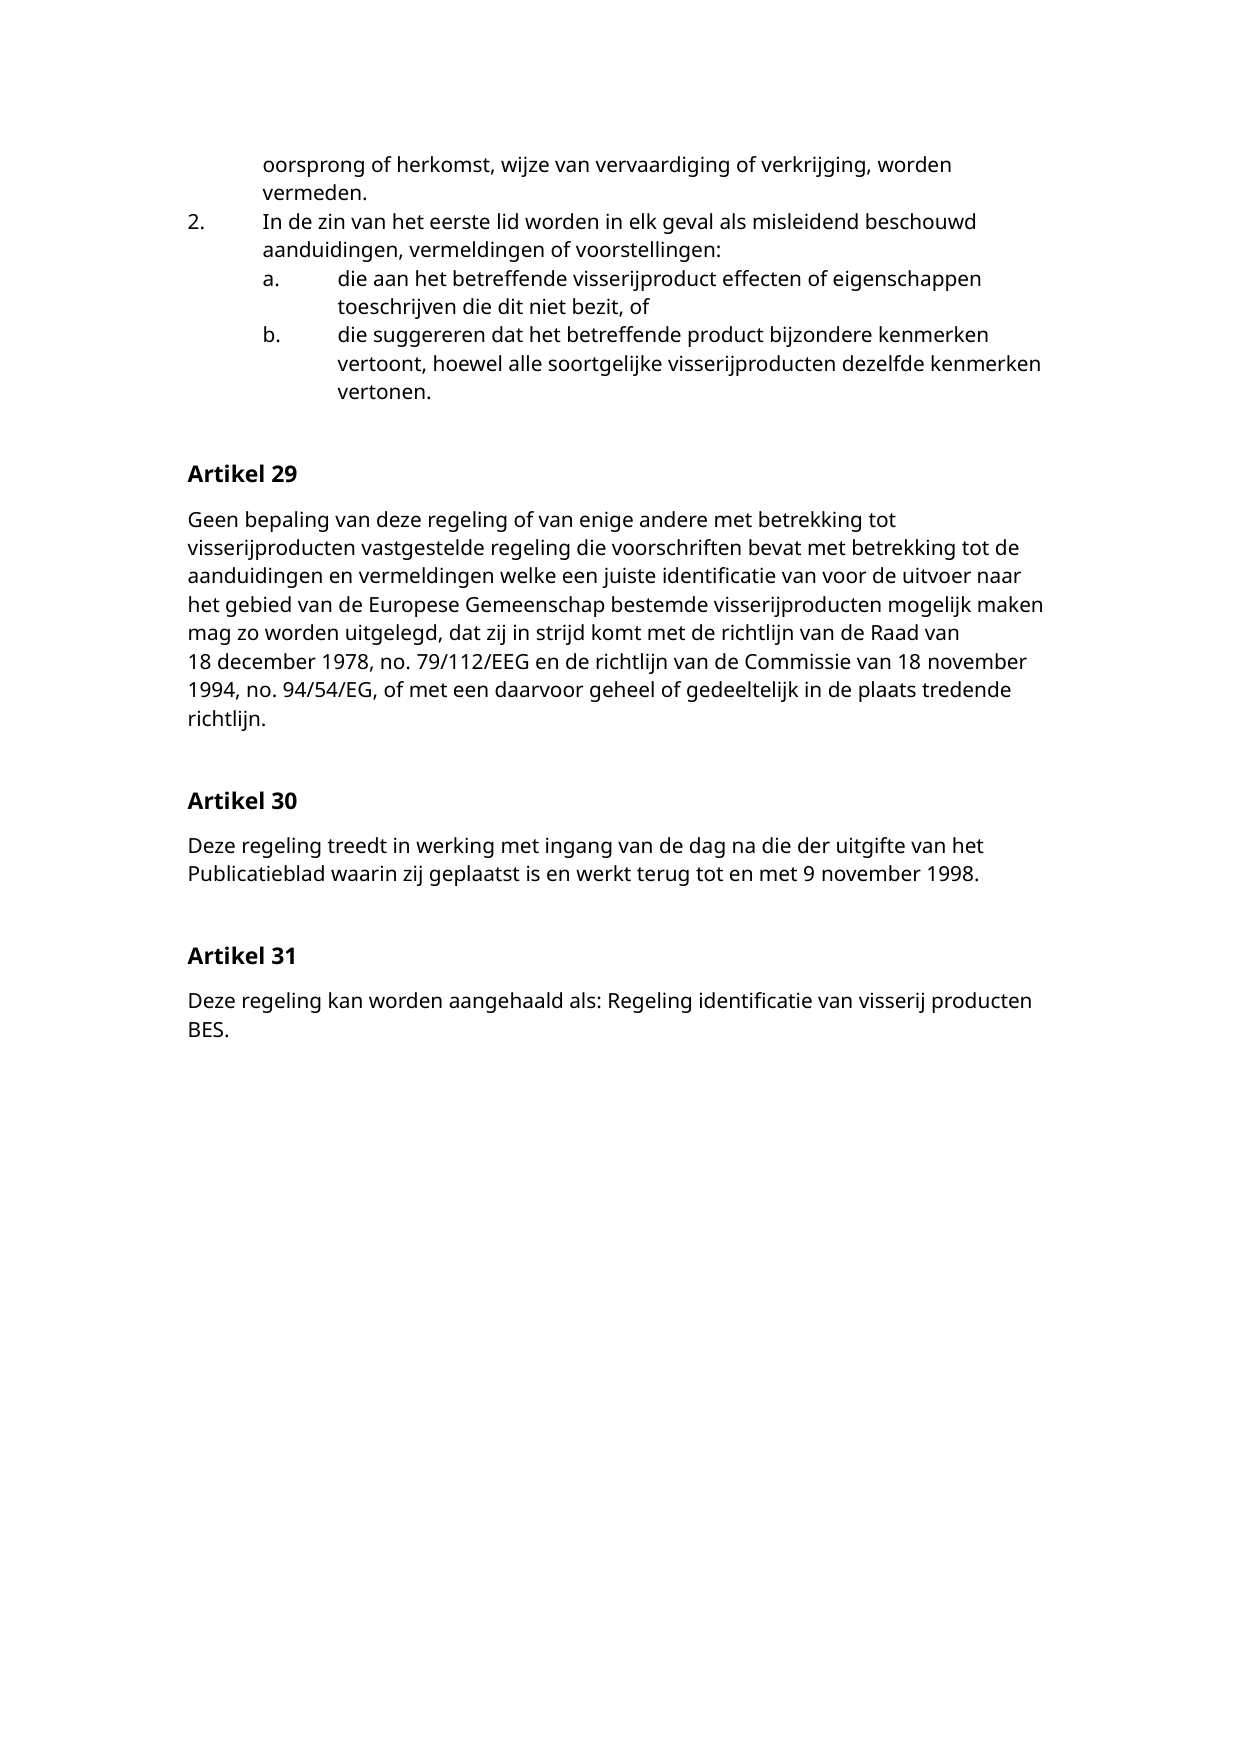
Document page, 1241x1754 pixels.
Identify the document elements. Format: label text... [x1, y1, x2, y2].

subtitle Artikel 30 [187, 785, 1053, 816]
text Geen bepaling van deze regeling of van enige andere met betrekking tot visserijproducten vastgestelde regeling die voorschriften bevat met betrekking tot de aanduidingen en vermeldingen welke een juiste identificatie van voor de uitvoer naar het gebied van de Europese Gemeenschap bestemde visserijproducten mogelijk maken mag zo worden uitgelegd, dat zij in strijd komt met de richtlijn van de Raad van 18 december 1978, no. 79/112/EEG en de richtlijn van de Commissie van 18 november 1994, no. 94/54/EG, of met een daarvoor geheel of gedeeltelijk in de plaats tredende richtlijn. [187, 505, 1053, 732]
list die aan het betreffende visserijproduct effecten of eigenschappen toeschrijven die dit niet bezit, of [262, 264, 1053, 321]
subtitle Artikel 31 [187, 940, 1053, 972]
text Deze regeling treedt in werking met ingang van de dag na die der uitgifte van het Publicatieblad waarin zij geplaatst is en werkt terug tot en met 9 november 1998. [187, 831, 1053, 888]
list die suggereren dat het betreffende product bijzondere kenmerken vertoont, hoewel alle soortgelijke visserijproducten dezelfde kenmerken vertonen. [262, 321, 1053, 406]
list oorsprong of herkomst, wijze van vervaardiging of verkrijging, worden vermeden. [187, 150, 1053, 207]
subtitle Artikel 29 [187, 458, 1053, 490]
text Deze regeling kan worden aangehaald als: Regeling identificatie van visserij producten BES. [187, 987, 1053, 1043]
list In de zin van het eerste lid worden in elk geval als misleidend beschouwd aanduidingen, vermeldingen of voorstellingen: [187, 207, 1053, 264]
